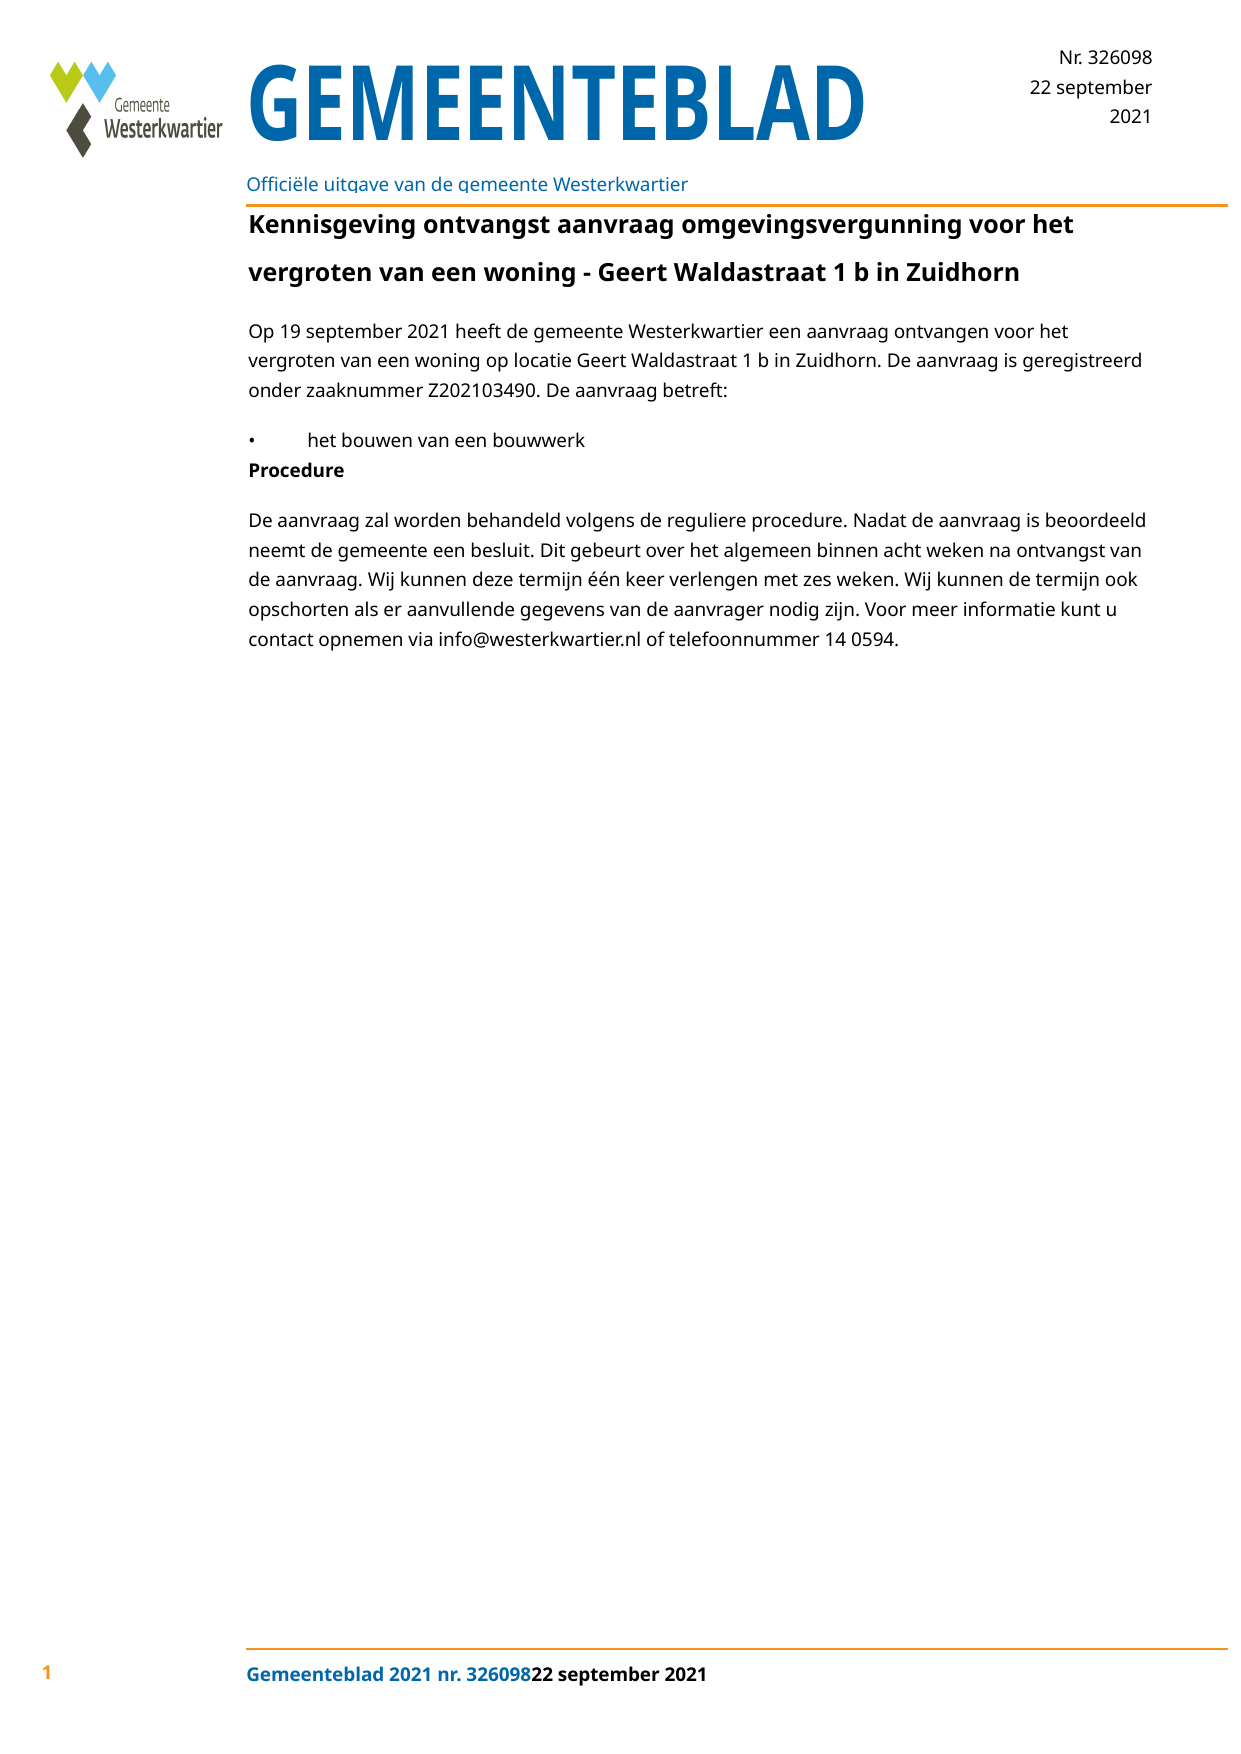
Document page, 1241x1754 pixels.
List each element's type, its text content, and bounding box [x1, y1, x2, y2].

picture [41, 47, 231, 172]
text Op 19 september 2021 heeft de gemeente Westerkwartier een aanvraag ontvangen voor het vergroten van een woning op locatie Geert Waldastraat 1 b in Zuidhorn. De aanvraag is geregistreerd onder zaaknummer Z202103490. De aanvraag betreft: [248, 318, 1152, 403]
list het bouwen van een bouwwerk [248, 427, 1152, 453]
text Kennisgeving ontvangst aanvraag omgevingsvergunning voor het vergroten van een woning - Geert Waldastraat 1 b in Zuidhorn [248, 207, 1152, 288]
text De aanvraag zal worden behandeld volgens de reguliere procedure. Nadat de aanvraag is beoordeeld neemt de gemeente een besluit. Dit gebeurt over het algemeen binnen acht weken na ontvangst van de aanvraag. Wij kunnen deze termijn één keer verlengen met zes weken. Wij kunnen de termijn ook opschorten als er aanvullende gegevens van de aanvrager nodig zijn. Voor meer informatie kunt u contact opnemen via info@westerkwartier.nl of telefoonnummer 14 0594. [248, 507, 1152, 652]
text Procedure [248, 457, 1152, 483]
